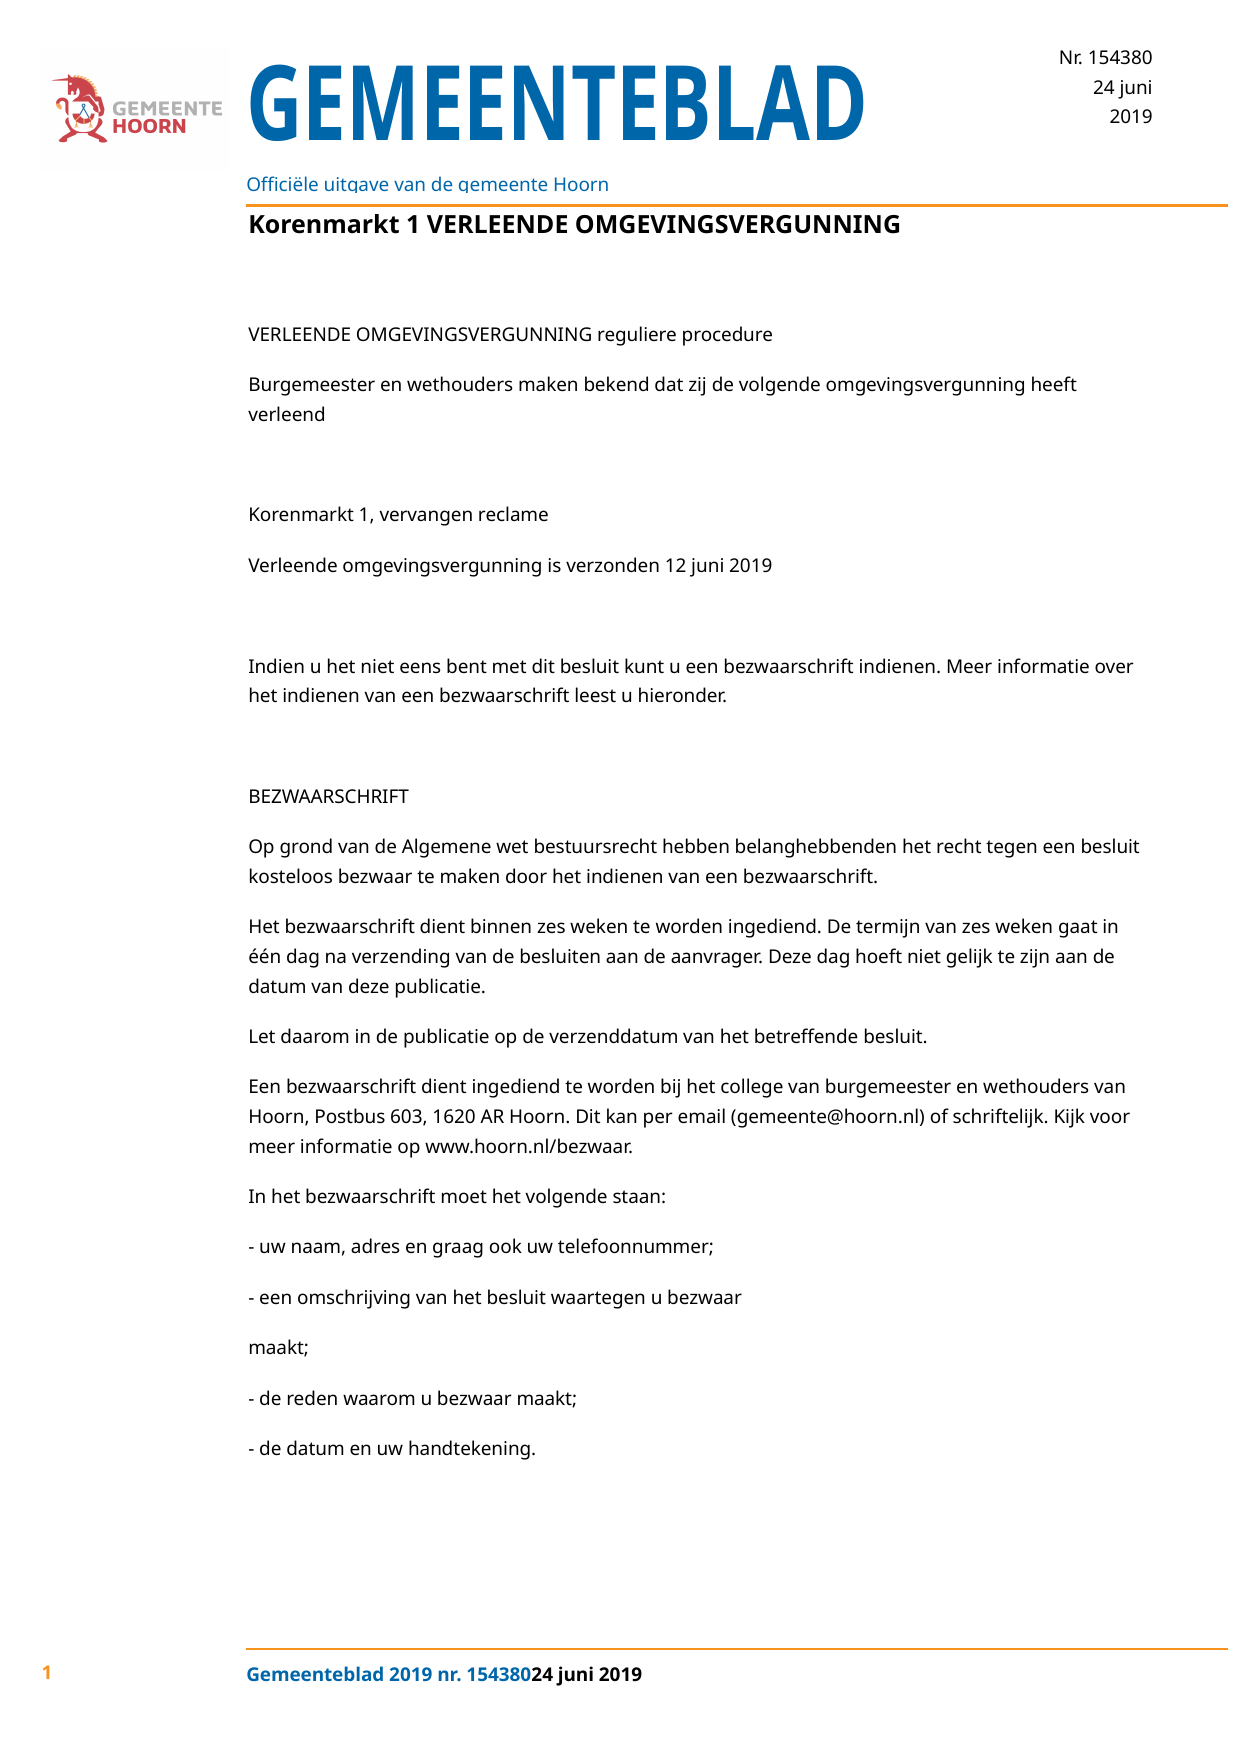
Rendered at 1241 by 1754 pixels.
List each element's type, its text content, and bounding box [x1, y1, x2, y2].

text maakt; [248, 1334, 1152, 1360]
text Korenmarkt 1 VERLEENDE OMGEVINGSVERGUNNING [248, 207, 1152, 241]
text - de reden waarom u bezwaar maakt; [248, 1385, 1152, 1411]
text Indien u het niet eens bent met dit besluit kunt u een bezwaarschrift indienen. Meer informatie over het indienen van een bezwaarschrift leest u hieronder. [248, 653, 1152, 708]
text VERLEENDE OMGEVINGSVERGUNNING reguliere procedure [248, 321, 1152, 346]
picture [41, 47, 231, 172]
text - de datum en uw handtekening. [248, 1435, 1152, 1461]
text In het bezwaarschrift moet het volgende staan: [248, 1183, 1152, 1209]
text Let daarom in de publicatie op de verzenddatum van het betreffende besluit. [248, 1023, 1152, 1049]
text - uw naam, adres en graag ook uw telefoonnummer; [248, 1234, 1152, 1259]
text Op grond van de Algemene wet bestuursrecht hebben belanghebbenden het recht tegen een besluit kosteloos bezwaar te maken door het indienen van een bezwaarschrift. [248, 834, 1152, 889]
text Korenmarkt 1, vervangen reclame [248, 502, 1152, 527]
text Het bezwaarschrift dient binnen zes weken te worden ingediend. De termijn van zes weken gaat in één dag na verzending van de besluiten aan de aanvrager. Deze dag hoeft niet gelijk te zijn aan de datum van deze publicatie. [248, 914, 1152, 998]
text BEZWAARSCHRIFT [248, 783, 1152, 809]
text Burgemeester en wethouders maken bekend dat zij de volgende omgevingsvergunning heeft verleend [248, 371, 1152, 426]
text Een bezwaarschrift dient ingediend te worden bij het college van burgemeester en wethouders van Hoorn, Postbus 603, 1620 AR Hoorn. Dit kan per email (gemeente@hoorn.nl) of schriftelijk. Kijk voor meer informatie op www.hoorn.nl/bezwaar. [248, 1074, 1152, 1158]
text Verleende omgevingsvergunning is verzonden 12 juni 2019 [248, 552, 1152, 578]
text - een omschrijving van het besluit waartegen u bezwaar [248, 1284, 1152, 1310]
